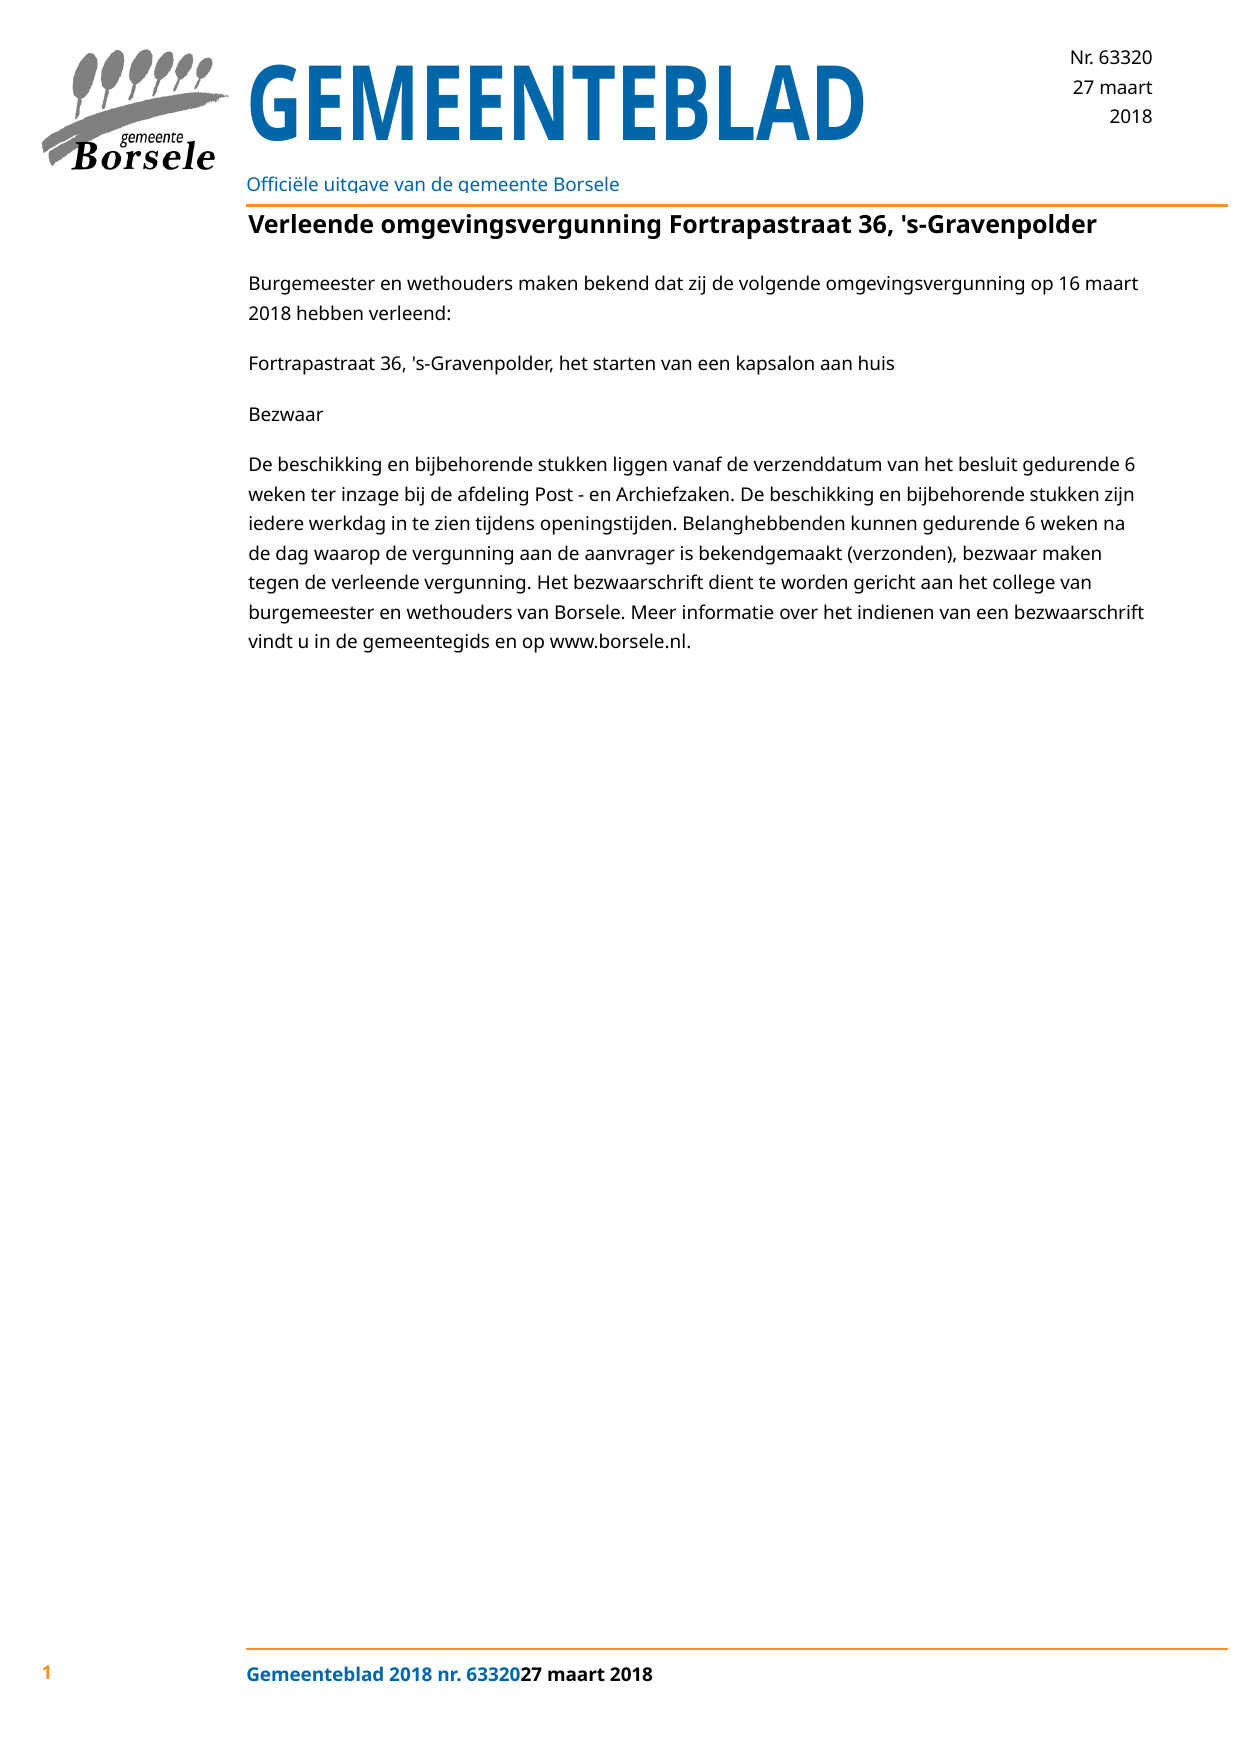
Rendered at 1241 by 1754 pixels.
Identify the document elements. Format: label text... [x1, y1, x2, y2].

text Verleende omgevingsvergunning Fortrapastraat 36, 's-Gravenpolder [248, 207, 1152, 241]
picture [41, 47, 231, 172]
text Burgemeester en wethouders maken bekend dat zij de volgende omgevingsvergunning op 16 maart 2018 hebben verleend: [248, 270, 1152, 326]
text Bezwaar [248, 401, 1152, 426]
text Fortrapastraat 36, 's-Gravenpolder, het starten van een kapsalon aan huis [248, 350, 1152, 376]
text De beschikking en bijbehorende stukken liggen vanaf de verzenddatum van het besluit gedurende 6 weken ter inzage bij de afdeling Post - en Archiefzaken. De beschikking en bijbehorende stukken zijn iedere werkdag in te zien tijdens openingstijden. Belanghebbenden kunnen gedurende 6 weken na de dag waarop de vergunning aan de aanvrager is bekendgemaakt (verzonden), bezwaar maken tegen de verleende vergunning. Het bezwaarschrift dient te worden gericht aan het college van burgemeester en wethouders van Borsele. Meer informatie over het indienen van een bezwaarschrift vindt u in de gemeentegids en op www.borsele.nl. [248, 451, 1152, 654]
